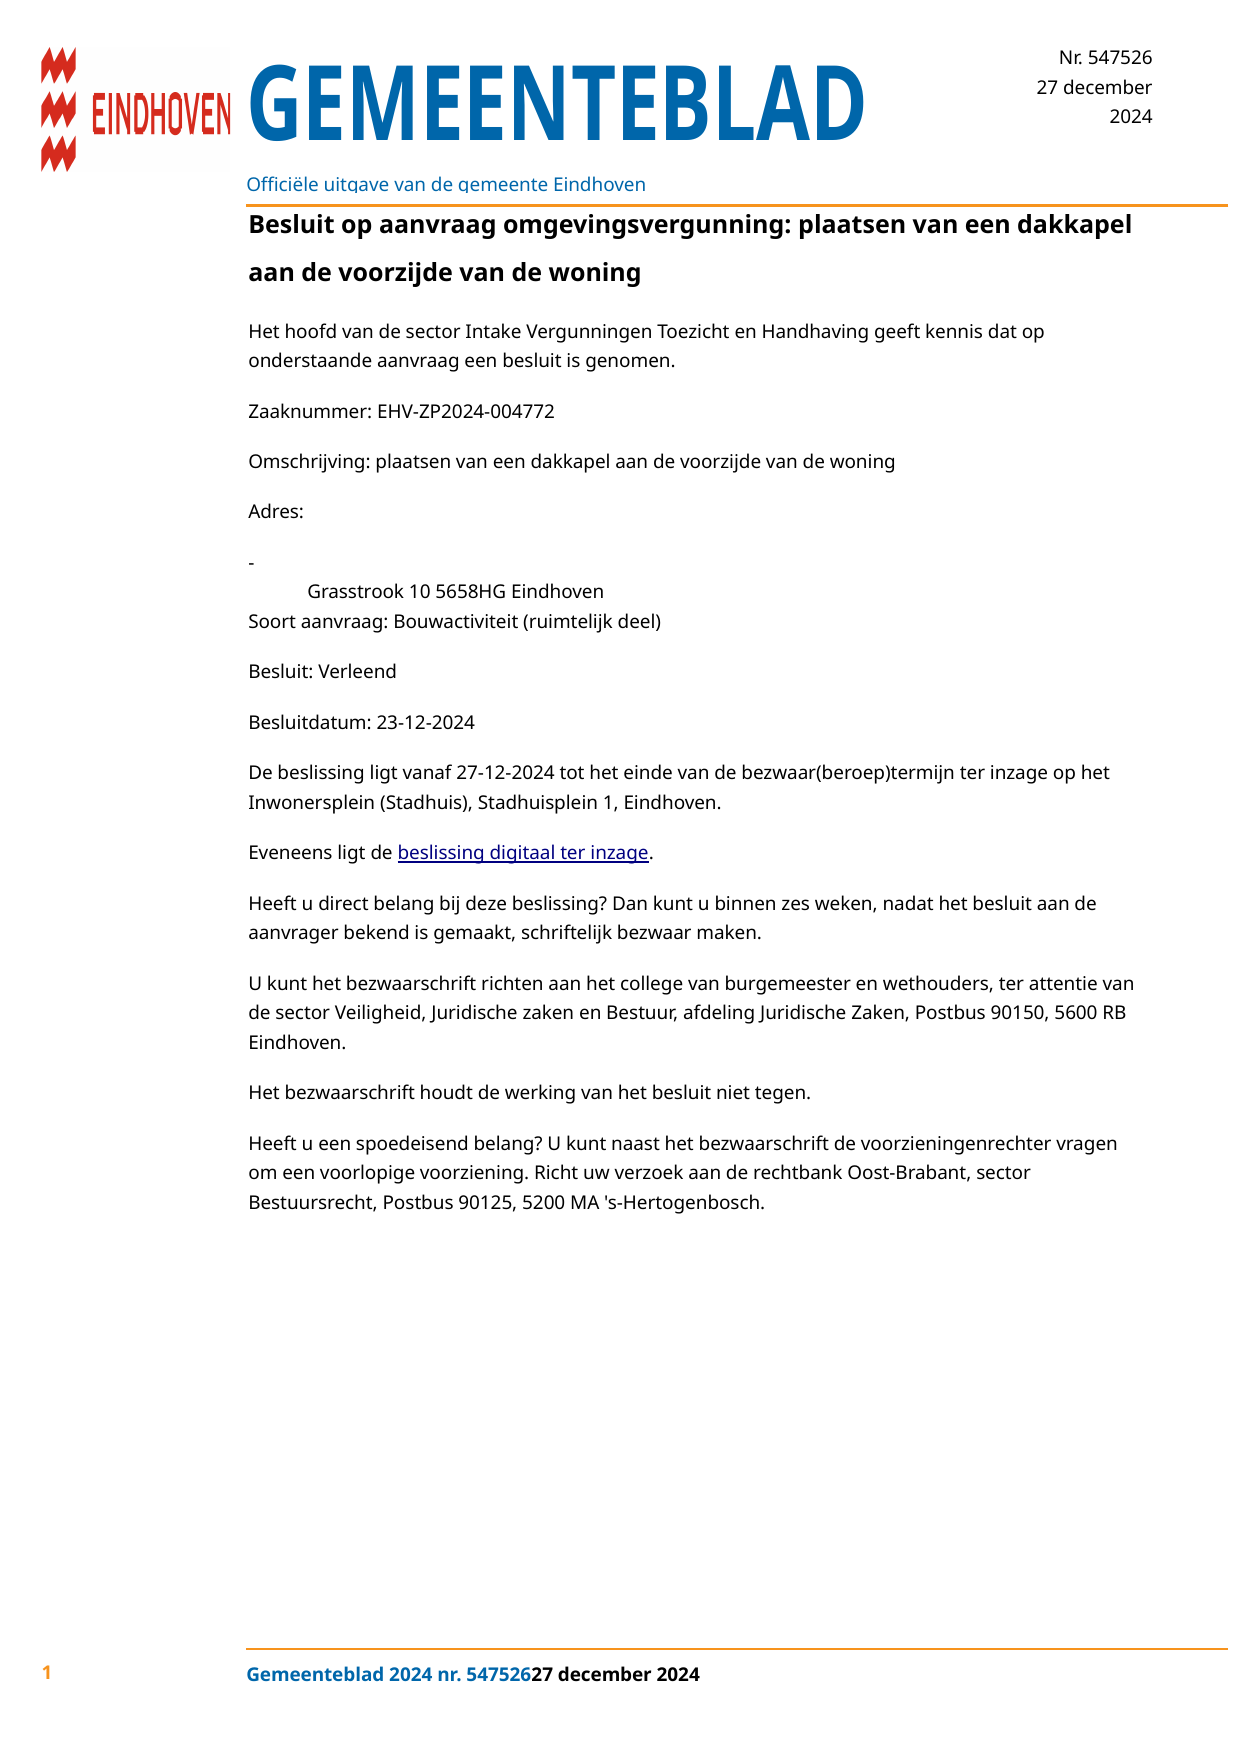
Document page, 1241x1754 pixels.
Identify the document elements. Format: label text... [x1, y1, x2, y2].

text Het hoofd van de sector Intake Vergunningen Toezicht en Handhaving geeft kennis dat op onderstaande aanvraag een besluit is genomen. [248, 318, 1152, 373]
text Besluitdatum: 23-12-2024 [248, 709, 1152, 735]
text Heeft u een spoedeisend belang? U kunt naast het bezwaarschrift de voorzieningenrechter vragen om een voorlopige voorziening. Richt uw verzoek aan de rechtbank Oost-Brabant, sector Bestuursrecht, Postbus 90125, 5200 MA 's-Hertogenbosch. [248, 1130, 1152, 1215]
text Eveneens ligt de beslissing digitaal ter inzage. [248, 839, 1152, 865]
list Grasstrook 10 5658HG Eindhoven [248, 579, 1152, 604]
text De beslissing ligt vanaf 27-12-2024 tot het einde van de bezwaar(beroep)termijn ter inzage op het Inwonersplein (Stadhuis), Stadhuisplein 1, Eindhoven. [248, 759, 1152, 815]
text Zaaknummer: EHV-ZP2024-004772 [248, 398, 1152, 424]
text Heeft u direct belang bij deze beslissing? Dan kunt u binnen zes weken, nadat het besluit aan de aanvrager bekend is gemaakt, schriftelijk bezwaar maken. [248, 890, 1152, 945]
text Adres: [248, 499, 1152, 524]
picture [41, 47, 231, 172]
text Omschrijving: plaatsen van een dakkapel aan de voorzijde van de woning [248, 448, 1152, 474]
text Besluit: Verleend [248, 659, 1152, 684]
text Het bezwaarschrift houdt de werking van het besluit niet tegen. [248, 1079, 1152, 1105]
text Besluit op aanvraag omgevingsvergunning: plaatsen van een dakkapel aan de voorzijde van de woning [248, 207, 1152, 288]
text Soort aanvraag: Bouwactiviteit (ruimtelijk deel) [248, 608, 1152, 634]
text U kunt het bezwaarschrift richten aan het college van burgemeester en wethouders, ter attentie van de sector Veiligheid, Juridische zaken en Bestuur, afdeling Juridische Zaken, Postbus 90150, 5600 RB Eindhoven. [248, 970, 1152, 1055]
